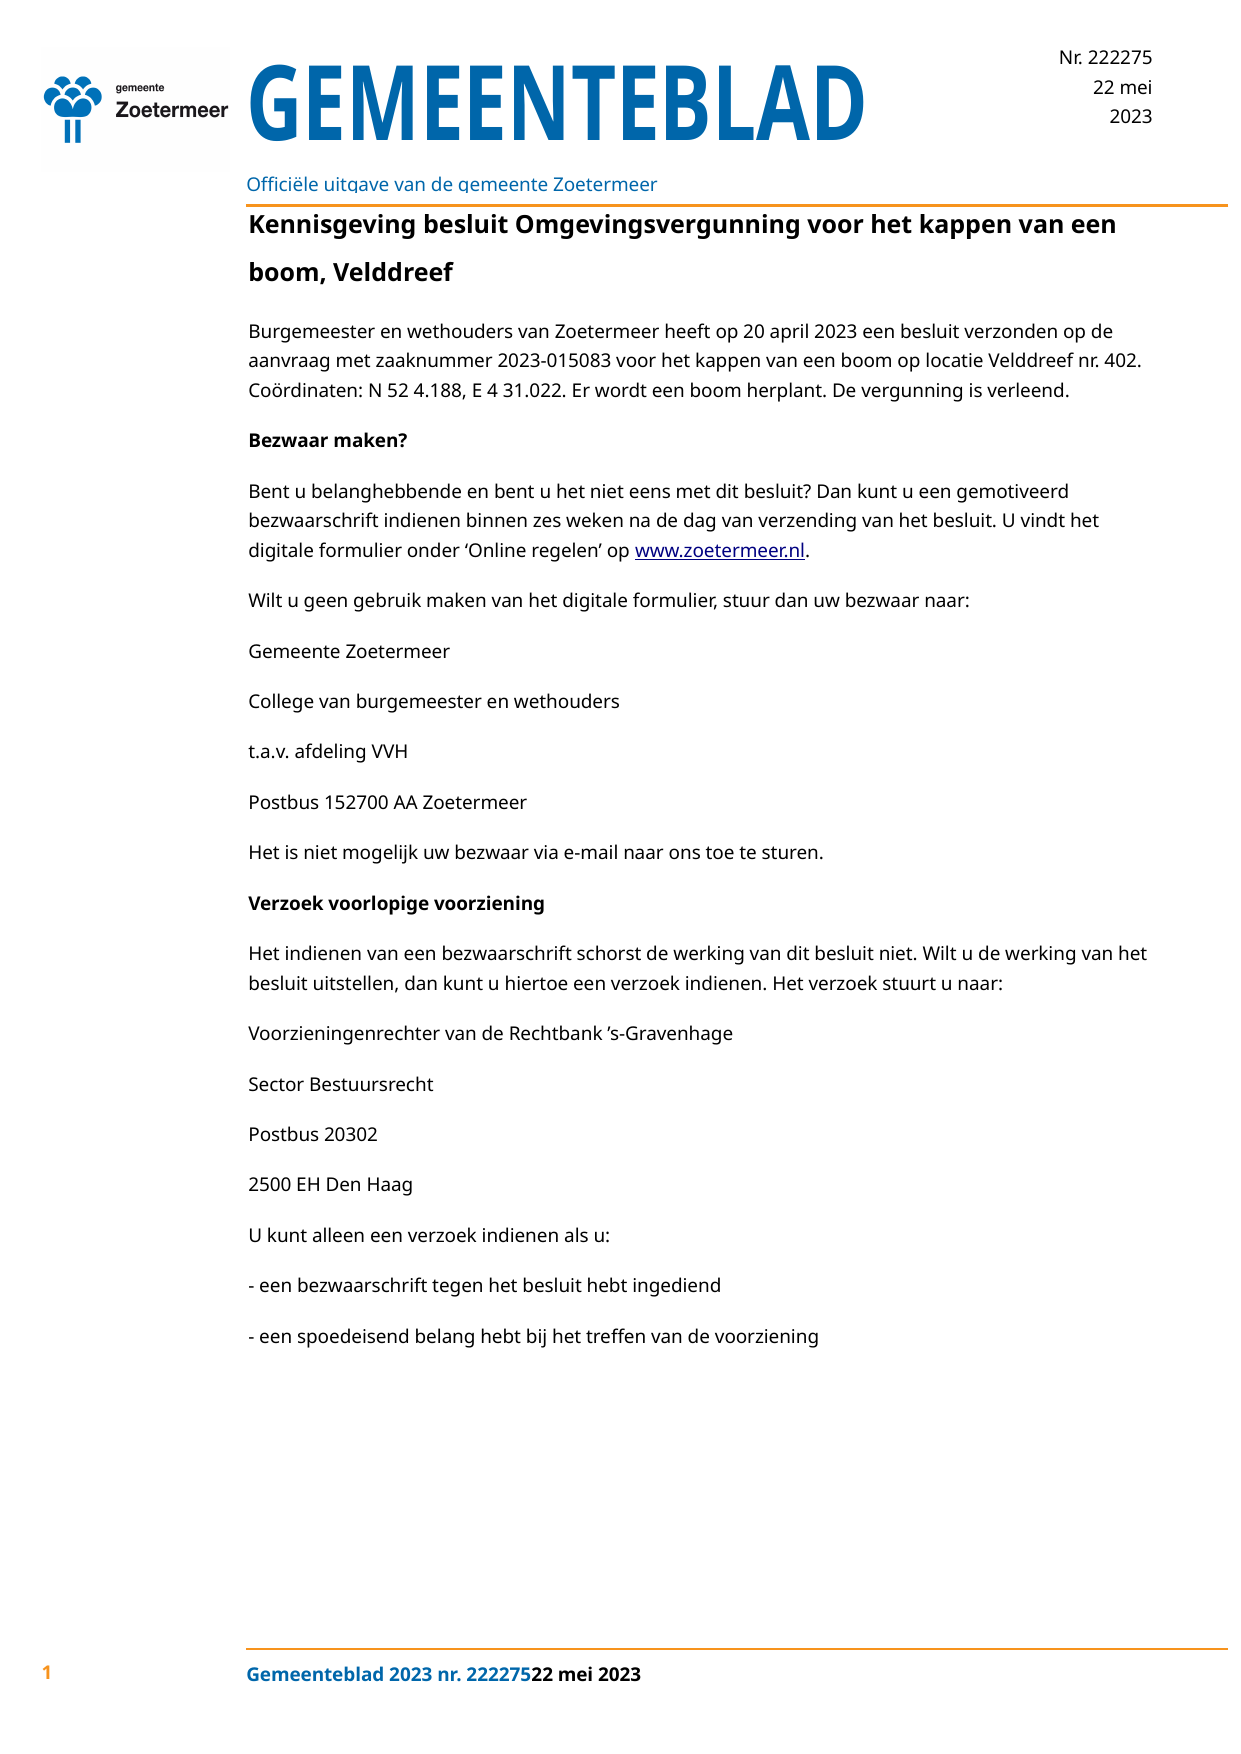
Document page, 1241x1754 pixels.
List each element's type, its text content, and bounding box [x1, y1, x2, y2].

text 2500 EH Den Haag [248, 1172, 1152, 1197]
text Voorzieningenrechter van de Rechtbank ’s-Gravenhage [248, 1020, 1152, 1046]
text Het indienen van een bezwaarschrift schorst de werking van dit besluit niet. Wilt u de werking van het besluit uitstellen, dan kunt u hiertoe een verzoek indienen. Het verzoek stuurt u naar: [248, 940, 1152, 996]
text Verzoek voorlopige voorziening [248, 890, 1152, 916]
text Sector Bestuursrecht [248, 1071, 1152, 1097]
text Het is niet mogelijk uw bezwaar via e-mail naar ons toe te sturen. [248, 839, 1152, 865]
text College van burgemeester en wethouders [248, 688, 1152, 714]
text Gemeente Zoetermeer [248, 638, 1152, 664]
text Postbus 20302 [248, 1121, 1152, 1147]
text Wilt u geen gebruik maken van het digitale formulier, stuur dan uw bezwaar naar: [248, 587, 1152, 613]
picture [41, 47, 231, 172]
text t.a.v. afdeling VVH [248, 739, 1152, 764]
text Bent u belanghebbende en bent u het niet eens met dit besluit? Dan kunt u een gemotiveerd bezwaarschrift indienen binnen zes weken na de dag van verzending van het besluit. U vindt het digitale formulier onder ‘Online regelen’ op www.zoetermeer.nl. [248, 478, 1152, 563]
text - een spoedeisend belang hebt bij het treffen van de voorziening [248, 1323, 1152, 1349]
text - een bezwaarschrift tegen het besluit hebt ingediend [248, 1272, 1152, 1298]
text Bezwaar maken? [248, 427, 1152, 453]
text Burgemeester en wethouders van Zoetermeer heeft op 20 april 2023 een besluit verzonden op de aanvraag met zaaknummer 2023-015083 voor het kappen van een boom op locatie Velddreef nr. 402. Coördinaten: N 52 4.188, E 4 31.022. Er wordt een boom herplant. De vergunning is verleend. [248, 318, 1152, 403]
text U kunt alleen een verzoek indienen als u: [248, 1222, 1152, 1248]
text Kennisgeving besluit Omgevingsvergunning voor het kappen van een boom, Velddreef [248, 207, 1152, 288]
text Postbus 152700 AA Zoetermeer [248, 789, 1152, 815]
